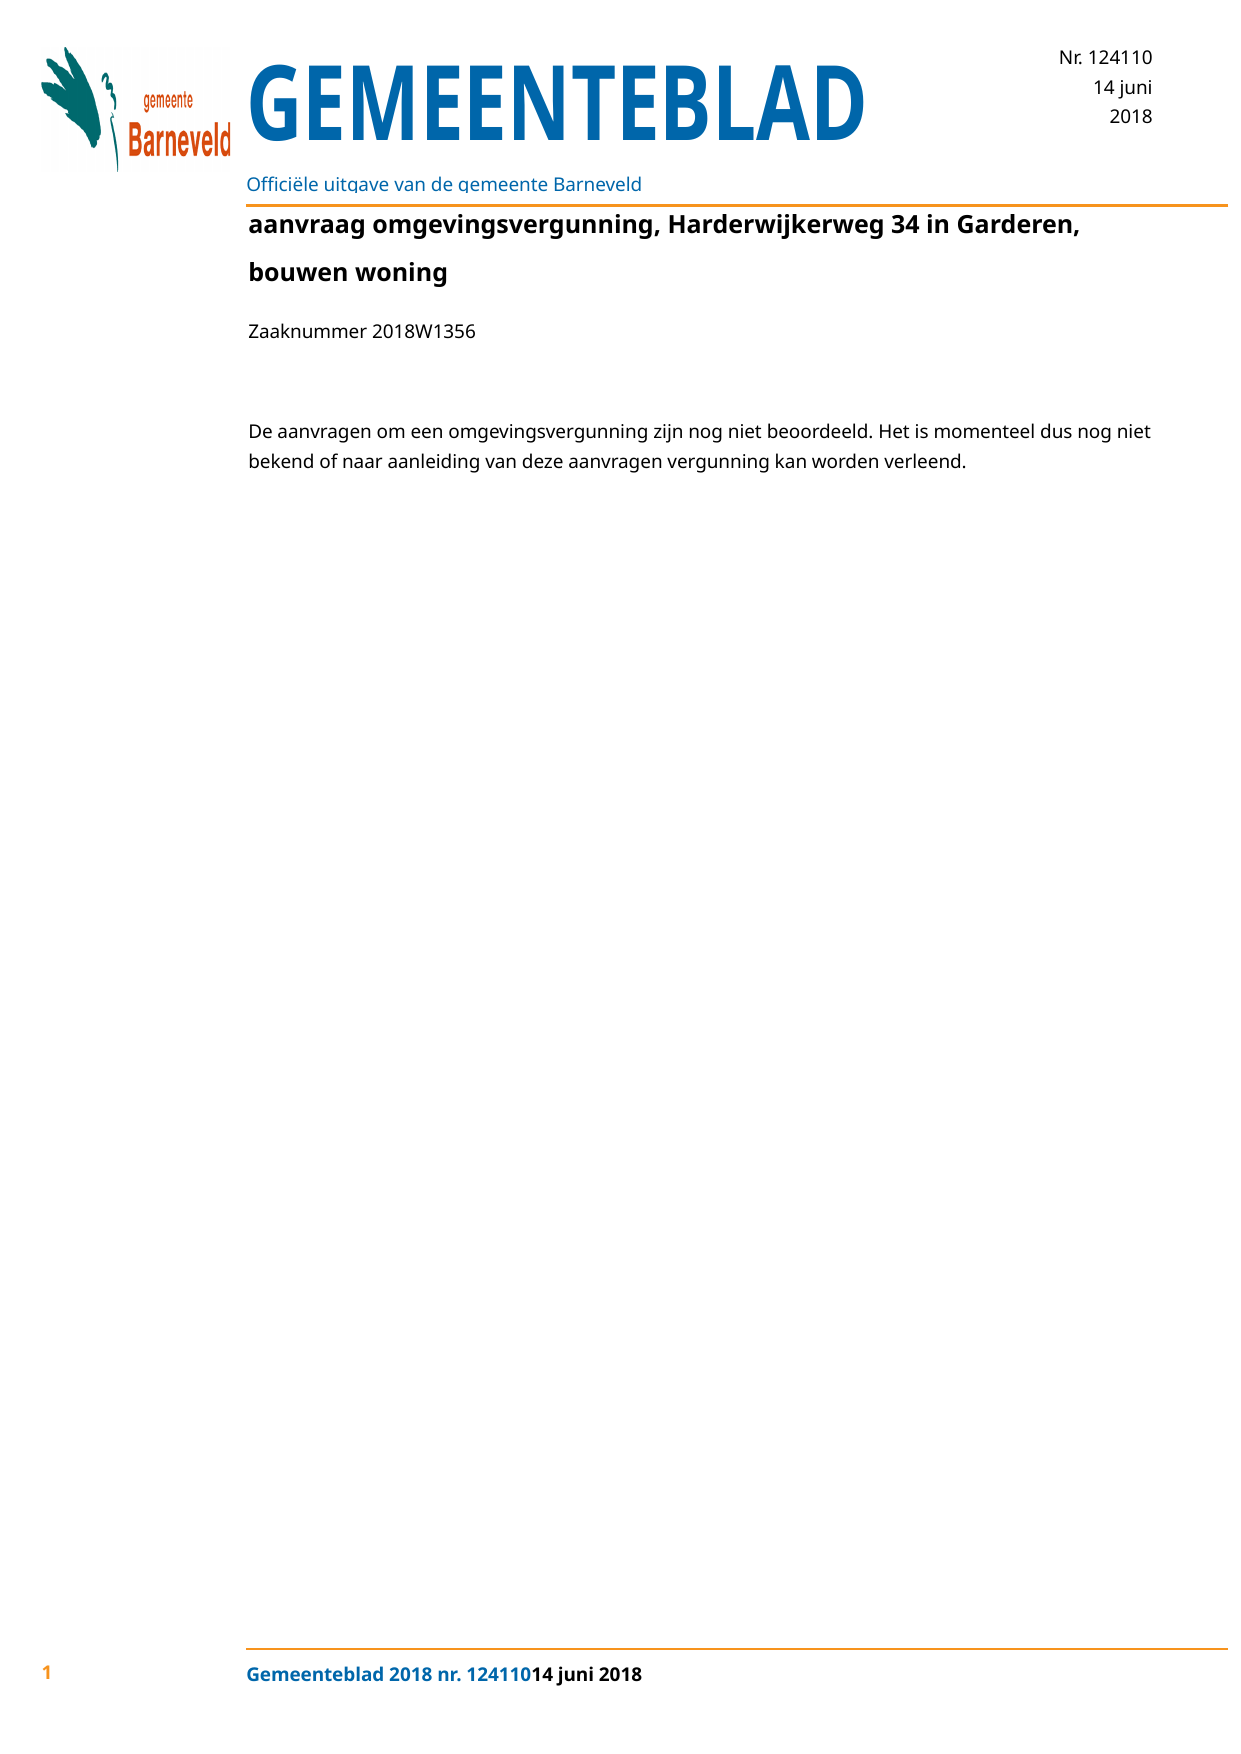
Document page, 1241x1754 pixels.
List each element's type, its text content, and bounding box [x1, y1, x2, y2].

picture [41, 47, 231, 172]
text Zaaknummer 2018W1356 [248, 318, 1152, 344]
text De aanvragen om een omgevingsvergunning zijn nog niet beoordeeld. Het is momenteel dus nog niet bekend of naar aanleiding van deze aanvragen vergunning kan worden verleend. [248, 419, 1152, 474]
text aanvraag omgevingsvergunning, Harderwijkerweg 34 in Garderen, bouwen woning [248, 207, 1152, 288]
